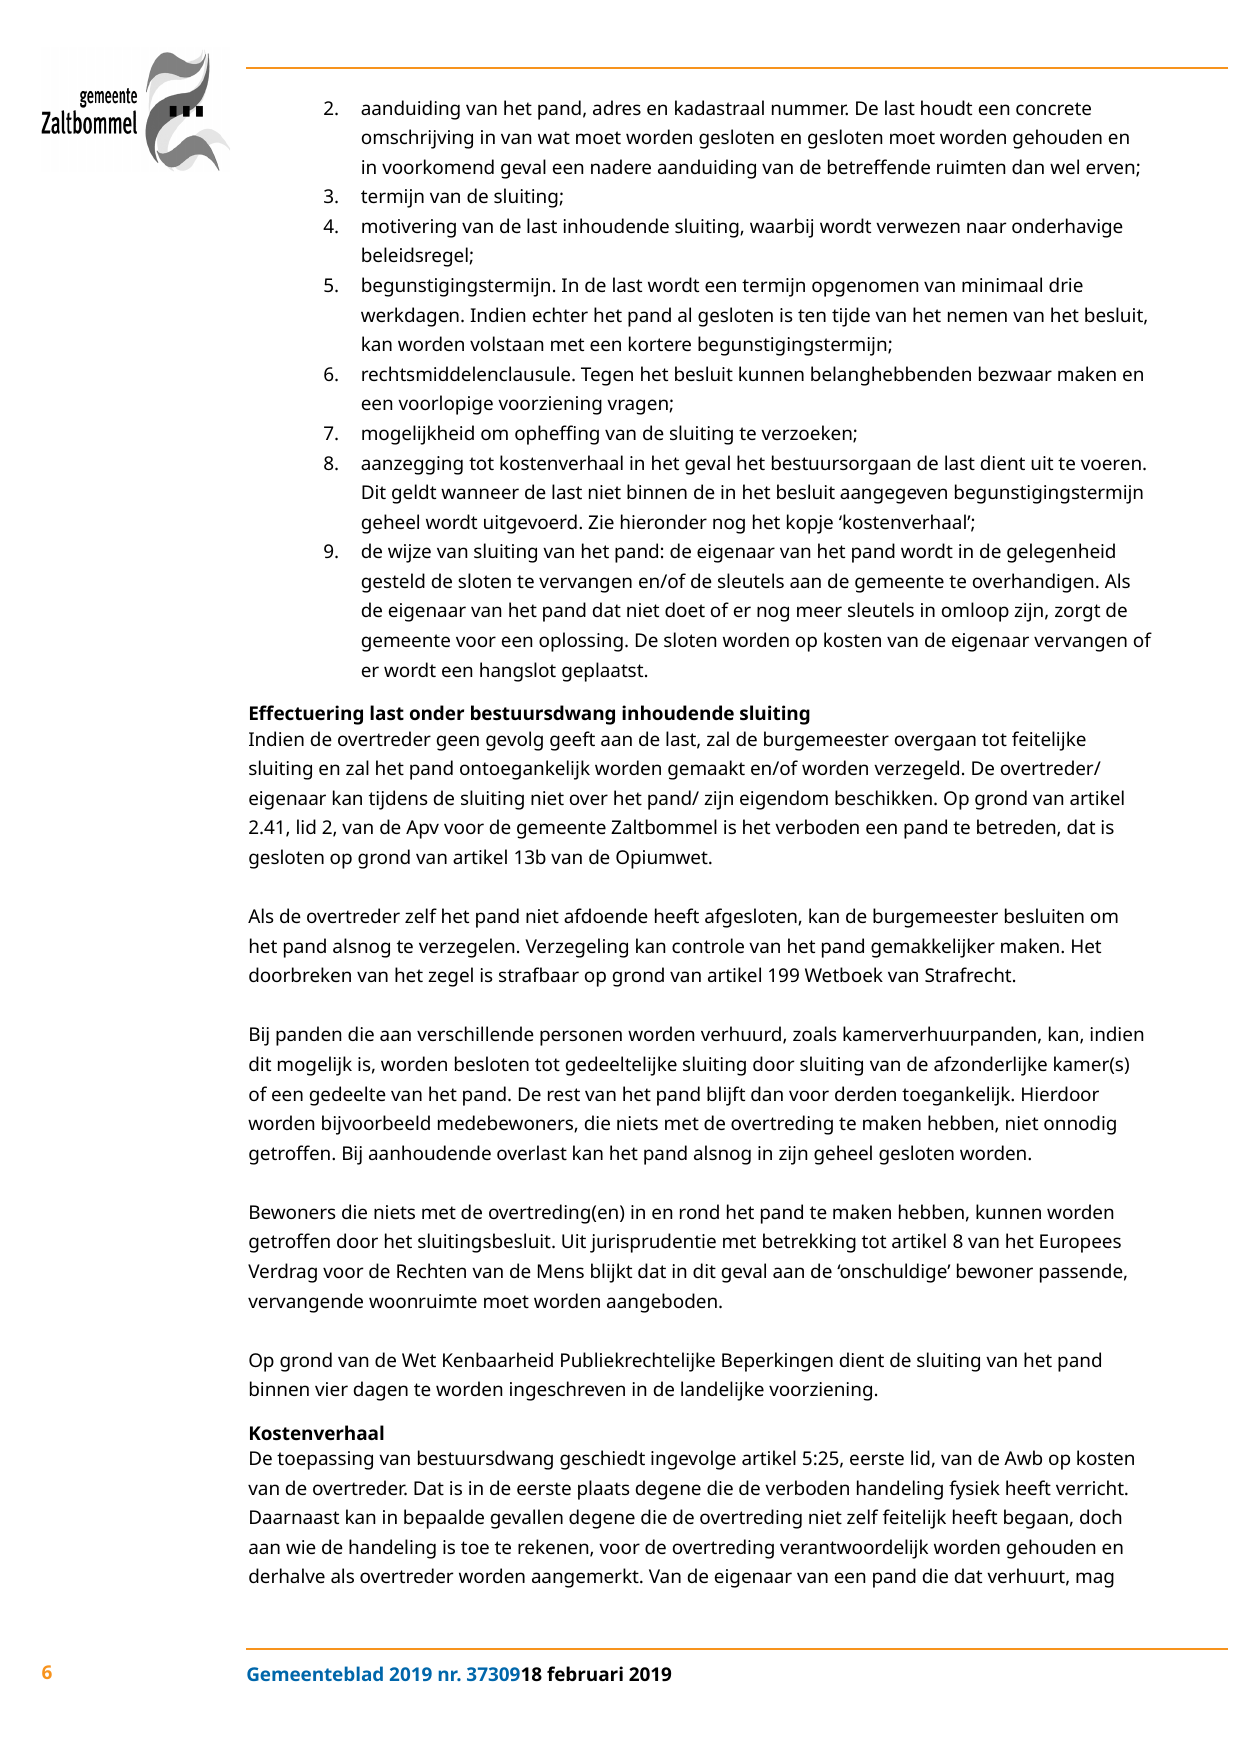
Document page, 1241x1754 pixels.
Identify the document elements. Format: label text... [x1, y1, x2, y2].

text Bij panden die aan verschillende personen worden verhuurd, zoals kamerverhuurpanden, kan, indien dit mogelijk is, worden besloten tot gedeeltelijke sluiting door sluiting van de afzonderlijke kamer(s) of een gedeelte van het pand. De rest van het pand blijft dan voor derden toegankelijk. Hierdoor worden bijvoorbeeld medebewoners, die niets met de overtreding te maken hebben, niet onnodig getroffen. Bij aanhoudende overlast kan het pand alsnog in zijn geheel gesloten worden. [248, 1022, 1152, 1166]
text Bewoners die niets met de overtreding(en) in en rond het pand te maken hebben, kunnen worden getroffen door het sluitingsbesluit. Uit jurisprudentie met betrekking tot artikel 8 van het Europees Verdrag voor de Rechten van de Mens blijkt dat in dit geval aan de ‘onschuldige’ bewoner passende, vervangende woonruimte moet worden aangeboden. [248, 1199, 1152, 1313]
list aanzegging tot kostenverhaal in het geval het bestuursorgaan de last dient uit te voeren. Dit geldt wanneer de last niet binnen de in het besluit aangegeven begunstigingstermijn geheel wordt uitgevoerd. Zie hieronder nog het kopje ‘kostenverhaal’; [323, 450, 1152, 535]
list mogelijkheid om opheffing van de sluiting te verzoeken; [323, 420, 1152, 446]
list rechtsmiddelenclausule. Tegen het besluit kunnen belanghebbenden bezwaar maken en een voorlopige voorziening vragen; [323, 361, 1152, 416]
text Kostenverhaal [248, 1420, 1152, 1445]
text De toepassing van bestuursdwang geschiedt ingevolge artikel 5:25, eerste lid, van de Awb op kosten van de overtreder. Dat is in de eerste plaats degene die de verboden handeling fysiek heeft verricht. Daarnaast kan in bepaalde gevallen degene die de overtreding niet zelf feitelijk heeft begaan, doch aan wie de handeling is toe te rekenen, voor de overtreding verantwoordelijk worden gehouden en derhalve als overtreder worden aangemerkt. Van de eigenaar van een pand die dat verhuurt, mag [248, 1445, 1152, 1589]
text Als de overtreder zelf het pand niet afdoende heeft afgesloten, kan de burgemeester besluiten om het pand alsnog te verzegelen. Verzegeling kan controle van het pand gemakkelijker maken. Het doorbreken van het zegel is strafbaar op grond van artikel 199 Wetboek van Strafrecht. [248, 903, 1152, 988]
list aanduiding van het pand, adres en kadastraal nummer. De last houdt een concrete omschrijving in van wat moet worden gesloten en gesloten moet worden gehouden en in voorkomend geval een nadere aanduiding van de betreffende ruimten dan wel erven; [323, 95, 1152, 180]
list begunstigingstermijn. In de last wordt een termijn opgenomen van minimaal drie werkdagen. Indien echter het pand al gesloten is ten tijde van het nemen van het besluit, kan worden volstaan met een kortere begunstigingstermijn; [323, 272, 1152, 357]
text Indien de overtreder geen gevolg geeft aan de last, zal de burgemeester overgaan tot feitelijke sluiting en zal het pand ontoegankelijk worden gemaakt en/of worden verzegeld. De overtreder/ eigenaar kan tijdens de sluiting niet over het pand/ zijn eigendom beschikken. Op grond van artikel 2.41, lid 2, van de Apv voor de gemeente Zaltbommel is het verboden een pand te betreden, dat is gesloten op grond van artikel 13b van de Opiumwet. [248, 726, 1152, 870]
text Effectuering last onder bestuursdwang inhoudende sluiting [248, 700, 1152, 726]
list motivering van de last inhoudende sluiting, waarbij wordt verwezen naar onderhavige beleidsregel; [323, 213, 1152, 268]
text Op grond van de Wet Kenbaarheid Publiekrechtelijke Beperkingen dient de sluiting van het pand binnen vier dagen te worden ingeschreven in de landelijke voorziening. [248, 1347, 1152, 1402]
list termijn van de sluiting; [323, 183, 1152, 209]
picture [41, 47, 231, 172]
list de wijze van sluiting van het pand: de eigenaar van het pand wordt in de gelegenheid gesteld de sloten te vervangen en/of de sleutels aan de gemeente te overhandigen. Als de eigenaar van het pand dat niet doet of er nog meer sleutels in omloop zijn, zorgt de gemeente voor een oplossing. De sloten worden op kosten van de eigenaar vervangen of er wordt een hangslot geplaatst. [323, 538, 1152, 683]
